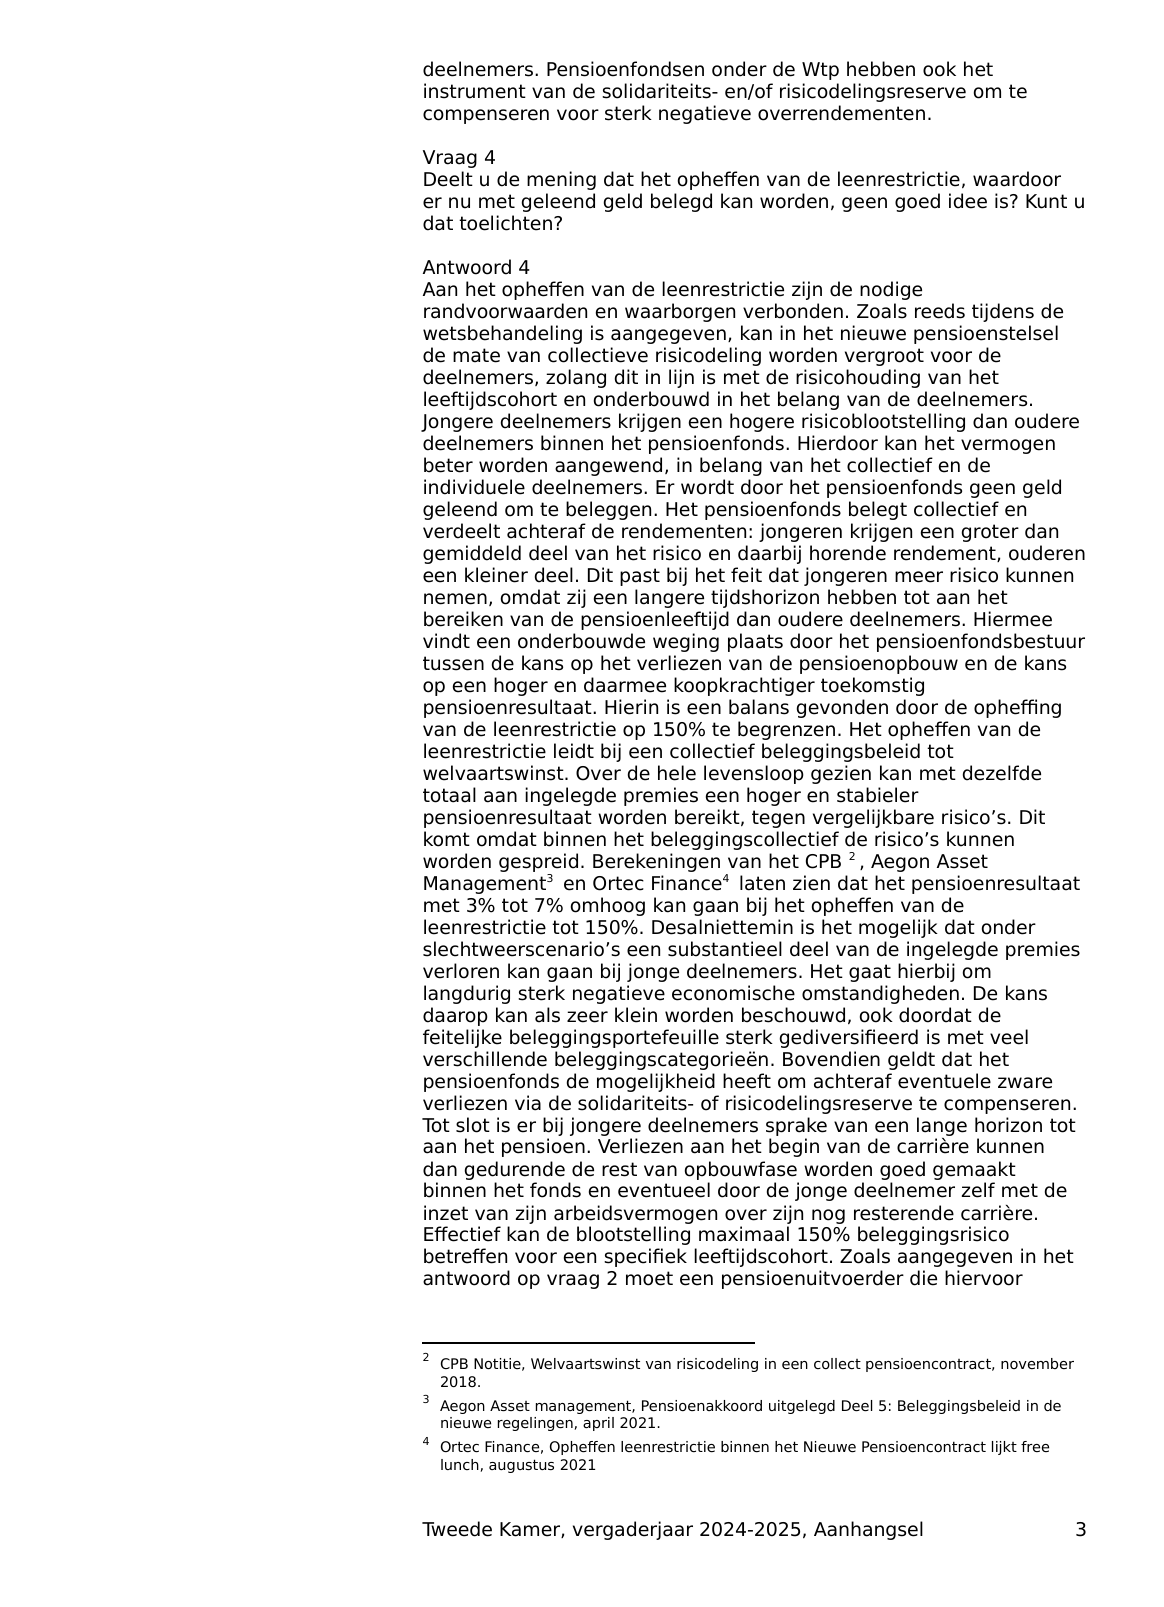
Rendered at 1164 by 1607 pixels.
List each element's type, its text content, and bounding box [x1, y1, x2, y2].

text Antwoord 4 [422, 257, 1087, 279]
text Vraag 4 [422, 147, 1087, 169]
text Aan het opheffen van de leenrestrictie zijn de nodige randvoorwaarden en waarborgen verbonden. Zoals reeds tijdens de wetsbehandeling is aangegeven, kan in het nieuwe pensioenstelsel de mate van collectieve risicodeling worden vergroot voor de deelnemers, zolang dit in lijn is met de risicohouding van het leeftijdscohort en onderbouwd in het belang van de deelnemers. Jongere deelnemers krijgen een hogere risicoblootstelling dan oudere deelnemers binnen het pensioenfonds. Hierdoor kan het vermogen beter worden aangewend, in belang van het collectief en de individuele deelnemers. Er wordt door het pensioenfonds geen geld geleend om te beleggen. Het pensioenfonds belegt collectief en verdeelt achteraf de rendementen: jongeren krijgen een groter dan gemiddeld deel van het risico en daarbij horende rendement, ouderen een kleiner deel. Dit past bij het feit dat jongeren meer risico kunnen nemen, omdat zij een langere tijdshorizon hebben tot aan het bereiken van de pensioenleeftijd dan oudere deelnemers. Hiermee vindt een onderbouwde weging plaats door het pensioenfondsbestuur tussen de kans op het verliezen van de pensioenopbouw en de kans op een hoger en daarmee koopkrachtiger toekomstig pensioenresultaat. Hierin is een balans gevonden door de opheffing van de leenrestrictie op 150% te begrenzen. Het opheffen van de leenrestrictie leidt bij een collectief beleggingsbeleid tot welvaartswinst. Over de hele levensloop gezien kan met dezelfde totaal aan ingelegde premies een hoger en stabieler pensioenresultaat worden bereikt, tegen vergelijkbare risico’s. Dit komt omdat binnen het beleggingscollectief de risico’s kunnen worden gespreid. Berekeningen van het CPB , Aegon Asset Management en Ortec Finance laten zien dat het pensioenresultaat met 3% tot 7% omhoog kan gaan bij het opheffen van de leenrestrictie tot 150%. Desalniettemin is het mogelijk dat onder slechtweerscenario’s een substantieel deel van de ingelegde premies verloren kan gaan bij jonge deelnemers. Het gaat hierbij om langdurig sterk negatieve economische omstandigheden. De kans daarop kan als zeer klein worden beschouwd, ook doordat de feitelijke beleggingsportefeuille sterk gediversifieerd is met veel verschillende beleggingscategorieën. Bovendien geldt dat het pensioenfonds de mogelijkheid heeft om achteraf eventuele zware verliezen via de solidariteits- of risicodelingsreserve te compenseren. Tot slot is er bij jongere deelnemers sprake van een lange horizon tot aan het pensioen. Verliezen aan het begin van de carrière kunnen dan gedurende de rest van opbouwfase worden goed gemaakt binnen het fonds en eventueel door de jonge deelnemer zelf met de inzet van zijn arbeidsvermogen over zijn nog resterende carrière. [422, 279, 1087, 1224]
text Effectief kan de blootstelling maximaal 150% beleggingsrisico betreffen voor een specifiek leeftijdscohort. Zoals aangegeven in het antwoord op vraag 2 moet een pensioenuitvoerder die hiervoor [422, 1224, 1087, 1290]
text deelnemers. Pensioenfondsen onder de Wtp hebben ook het instrument van de solidariteits- en/of risicodelingsreserve om te compenseren voor sterk negatieve overrendementen. [422, 59, 1087, 125]
text CPB Notitie, Welvaartswinst van risicodeling in een collect pensioencontract, november 2018. [422, 1352, 1087, 1391]
text Aegon Asset management, Pensioenakkoord uitgelegd Deel 5: Beleggingsbeleid in de nieuwe regelingen, april 2021. [422, 1393, 1087, 1432]
text Deelt u de mening dat het opheffen van de leenrestrictie, waardoor er nu met geleend geld belegd kan worden, geen goed idee is? Kunt u dat toelichten? [422, 169, 1087, 235]
text Ortec Finance, Opheffen leenrestrictie binnen het Nieuwe Pensioencontract lijkt free lunch, augustus 2021 [422, 1435, 1087, 1474]
